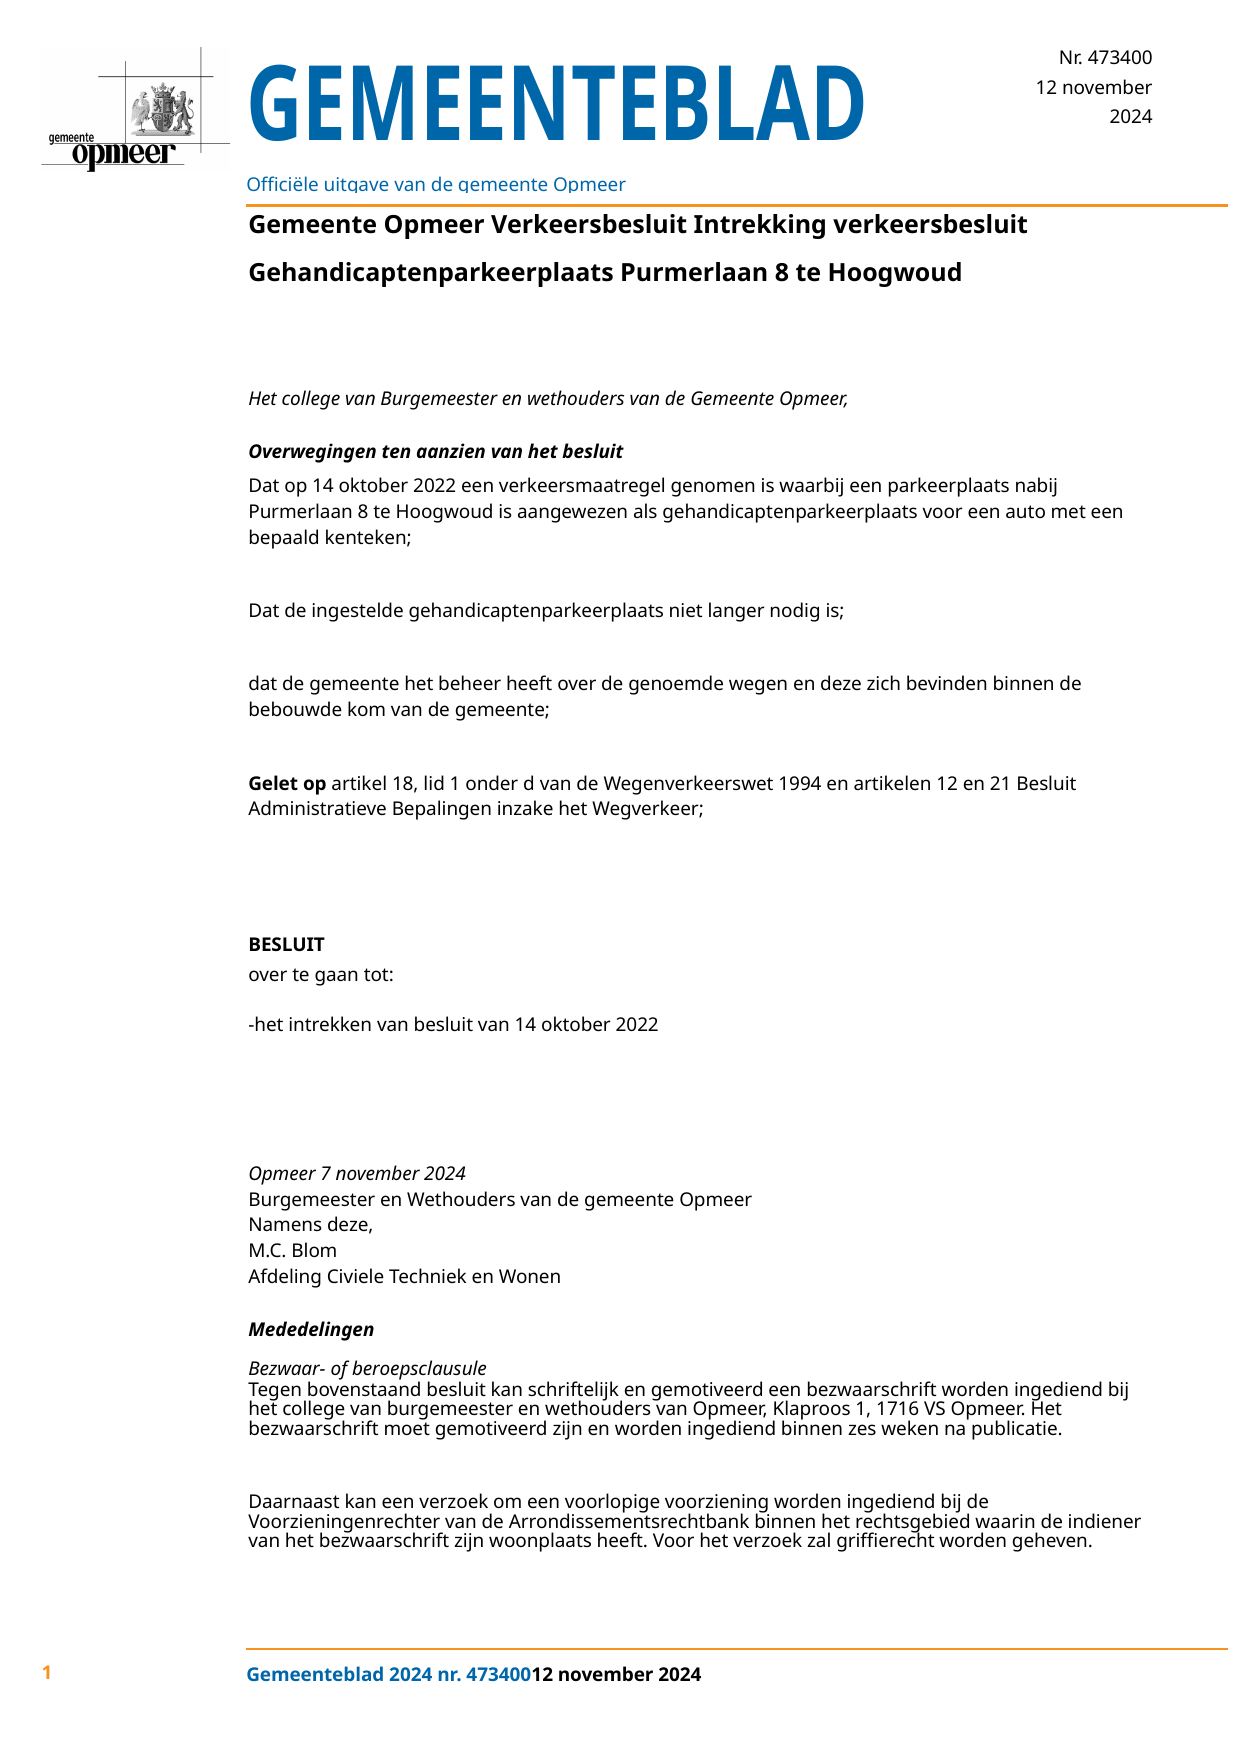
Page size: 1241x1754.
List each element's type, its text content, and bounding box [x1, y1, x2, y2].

text M.C. Blom [248, 1237, 1152, 1263]
text Gelet op artikel 18, lid 1 onder d van de Wegenverkeerswet 1994 en artikelen 12 en 21 Besluit Administratieve Bepalingen inzake het Wegverkeer; [248, 770, 1152, 821]
text Dat de ingestelde gehandicaptenparkeerplaats niet langer nodig is; [248, 597, 1152, 623]
text Overwegingen ten aanzien van het besluit [248, 438, 1152, 464]
text BESLUIT [248, 931, 1152, 957]
text Afdeling Civiele Techniek en Wonen [248, 1263, 1152, 1289]
text over te gaan tot: [248, 961, 1152, 987]
text Het college van Burgemeester en wethouders van de Gemeente Opmeer, [248, 386, 1152, 411]
text -het intrekken van besluit van 14 oktober 2022 [248, 1011, 1152, 1037]
text Burgemeester en Wethouders van de gemeente Opmeer [248, 1186, 1152, 1212]
text dat de gemeente het beheer heeft over de genoemde wegen en deze zich bevinden binnen de bebouwde kom van de gemeente; [248, 671, 1152, 722]
picture [41, 47, 231, 172]
text Gemeente Opmeer Verkeersbesluit Intrekking verkeersbesluit Gehandicaptenparkeerplaats Purmerlaan 8 te Hoogwoud [248, 207, 1152, 288]
text Namens deze, [248, 1212, 1152, 1237]
text Mededelingen [248, 1316, 1152, 1342]
text Daarnaast kan een verzoek om een voorlopige voorziening worden ingediend bij de Voorzieningenrechter van de Arrondissementsrechtbank binnen het rechtsgebied waarin de indiener van het bezwaarschrift zijn woonplaats heeft. Voor het verzoek zal griffierecht worden geheven. [248, 1493, 1152, 1551]
text Tegen bovenstaand besluit kan schriftelijk en gemotiveerd een bezwaarschrift worden ingediend bij het college van burgemeester en wethouders van Opmeer, Klaproos 1, 1716 VS Opmeer. Het bezwaarschrift moet gemotiveerd zijn en worden ingediend binnen zes weken na publicatie. [248, 1381, 1152, 1439]
text Dat op 14 oktober 2022 een verkeersmaatregel genomen is waarbij een parkeerplaats nabij Purmerlaan 8 te Hoogwoud is aangewezen als gehandicaptenparkeerplaats voor een auto met een bepaald kenteken; [248, 472, 1152, 550]
text Opmeer 7 november 2024 [248, 1160, 1152, 1186]
text Bezwaar- of beroepsclausule [248, 1355, 1152, 1381]
